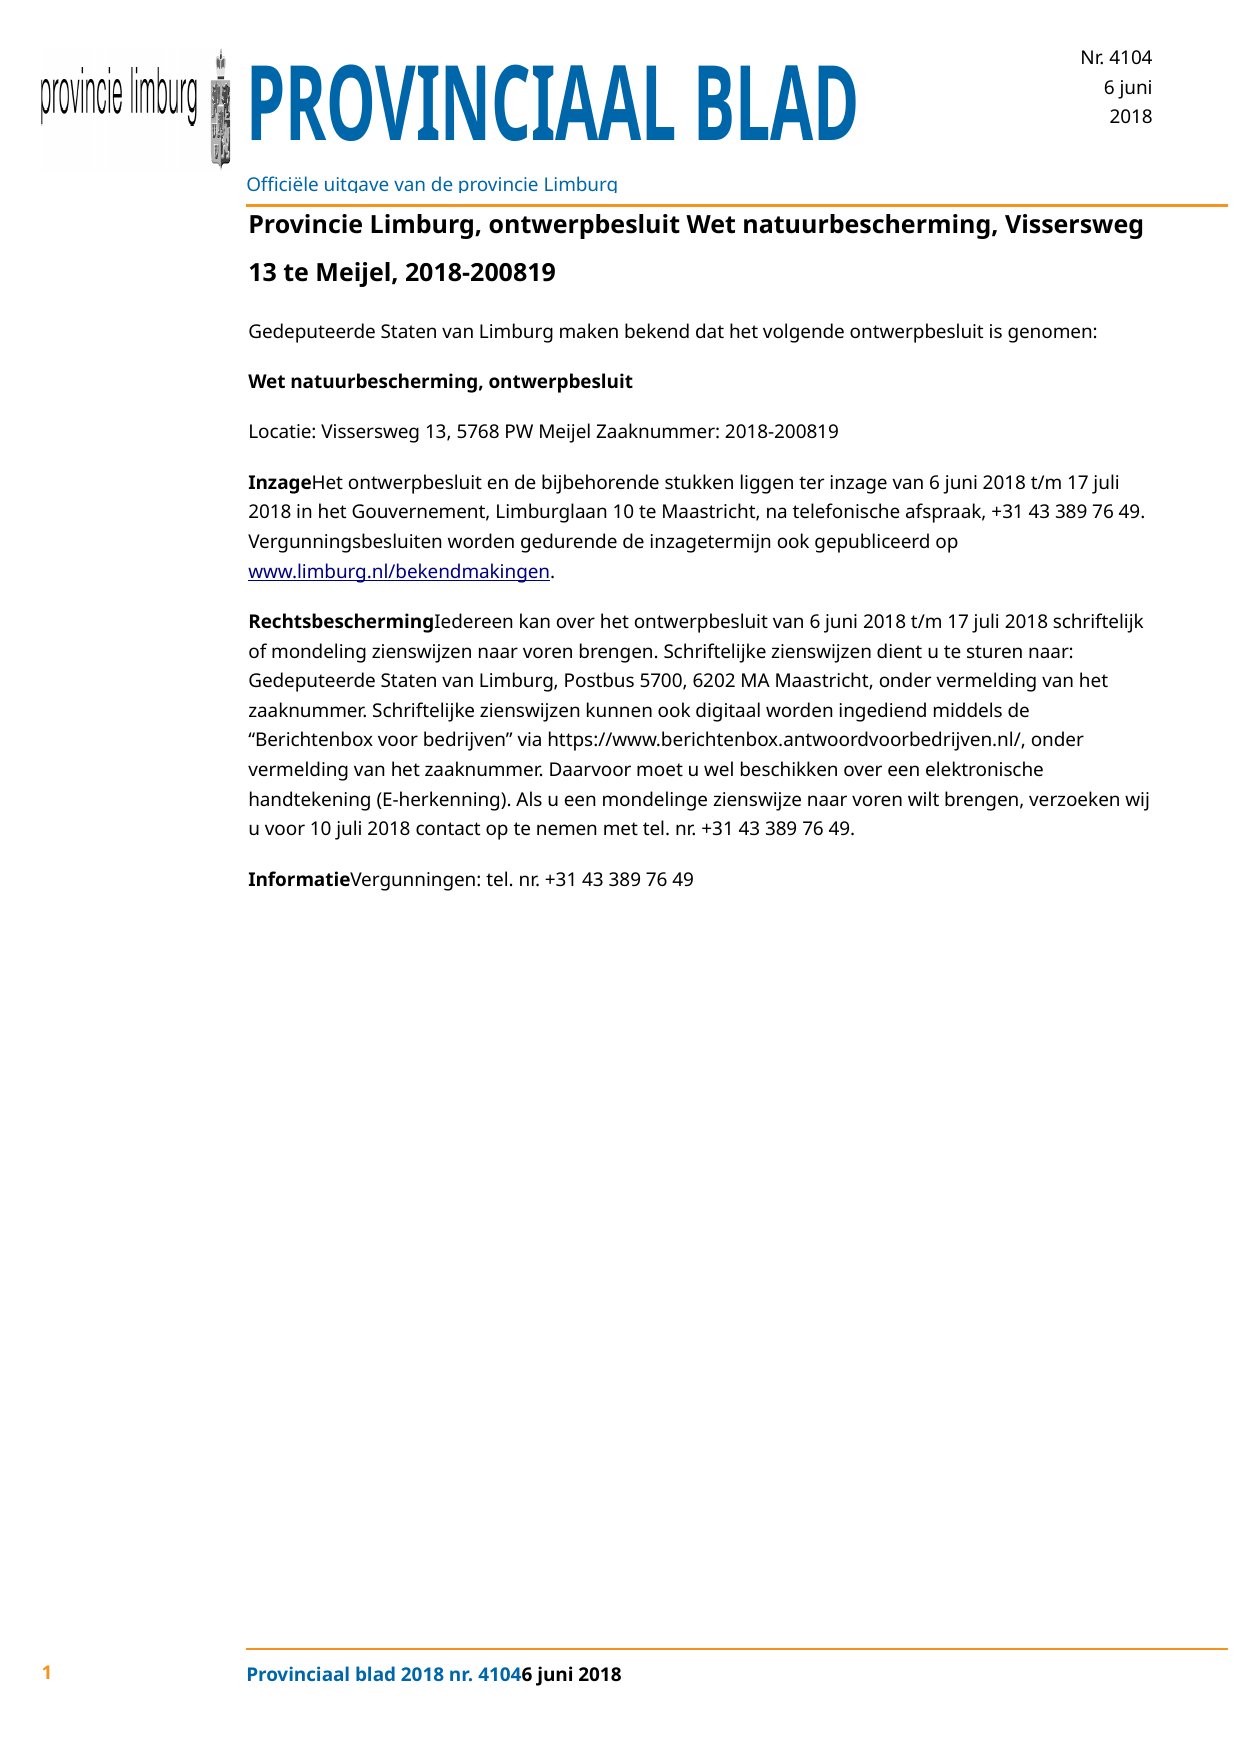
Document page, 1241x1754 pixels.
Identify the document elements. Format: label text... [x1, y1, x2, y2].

text InzageHet ontwerpbesluit en de bijbehorende stukken liggen ter inzage van 6 juni 2018 t/m 17 juli 2018 in het Gouvernement, Limburglaan 10 te Maastricht, na telefonische afspraak, +31 43 389 76 49. Vergunningsbesluiten worden gedurende de inzagetermijn ook gepubliceerd op www.limburg.nl/bekendmakingen. [248, 469, 1152, 584]
picture [41, 47, 231, 172]
text InformatieVergunningen: tel. nr. +31 43 389 76 49 [248, 866, 1152, 892]
text RechtsbeschermingIedereen kan over het ontwerpbesluit van 6 juni 2018 t/m 17 juli 2018 schriftelijk of mondeling zienswijzen naar voren brengen. Schriftelijke zienswijzen dient u te sturen naar: Gedeputeerde Staten van Limburg, Postbus 5700, 6202 MA Maastricht, onder vermelding van het zaaknummer. Schriftelijke zienswijzen kunnen ook digitaal worden ingediend middels de “Berichtenbox voor bedrijven” via https://www.berichtenbox.antwoordvoorbedrijven.nl/, onder vermelding van het zaaknummer. Daarvoor moet u wel beschikken over een elektronische handtekening (E-herkenning). Als u een mondelinge zienswijze naar voren wilt brengen, verzoeken wij u voor 10 juli 2018 contact op te nemen met tel. nr. +31 43 389 76 49. [248, 608, 1152, 841]
text Gedeputeerde Staten van Limburg maken bekend dat het volgende ontwerpbesluit is genomen: [248, 318, 1152, 344]
text Provincie Limburg, ontwerpbesluit Wet natuurbescherming, Vissersweg 13 te Meijel, 2018-200819 [248, 207, 1152, 288]
text Locatie: Vissersweg 13, 5768 PW Meijel Zaaknummer: 2018-200819 [248, 419, 1152, 444]
text Wet natuurbescherming, ontwerpbesluit [248, 368, 1152, 394]
